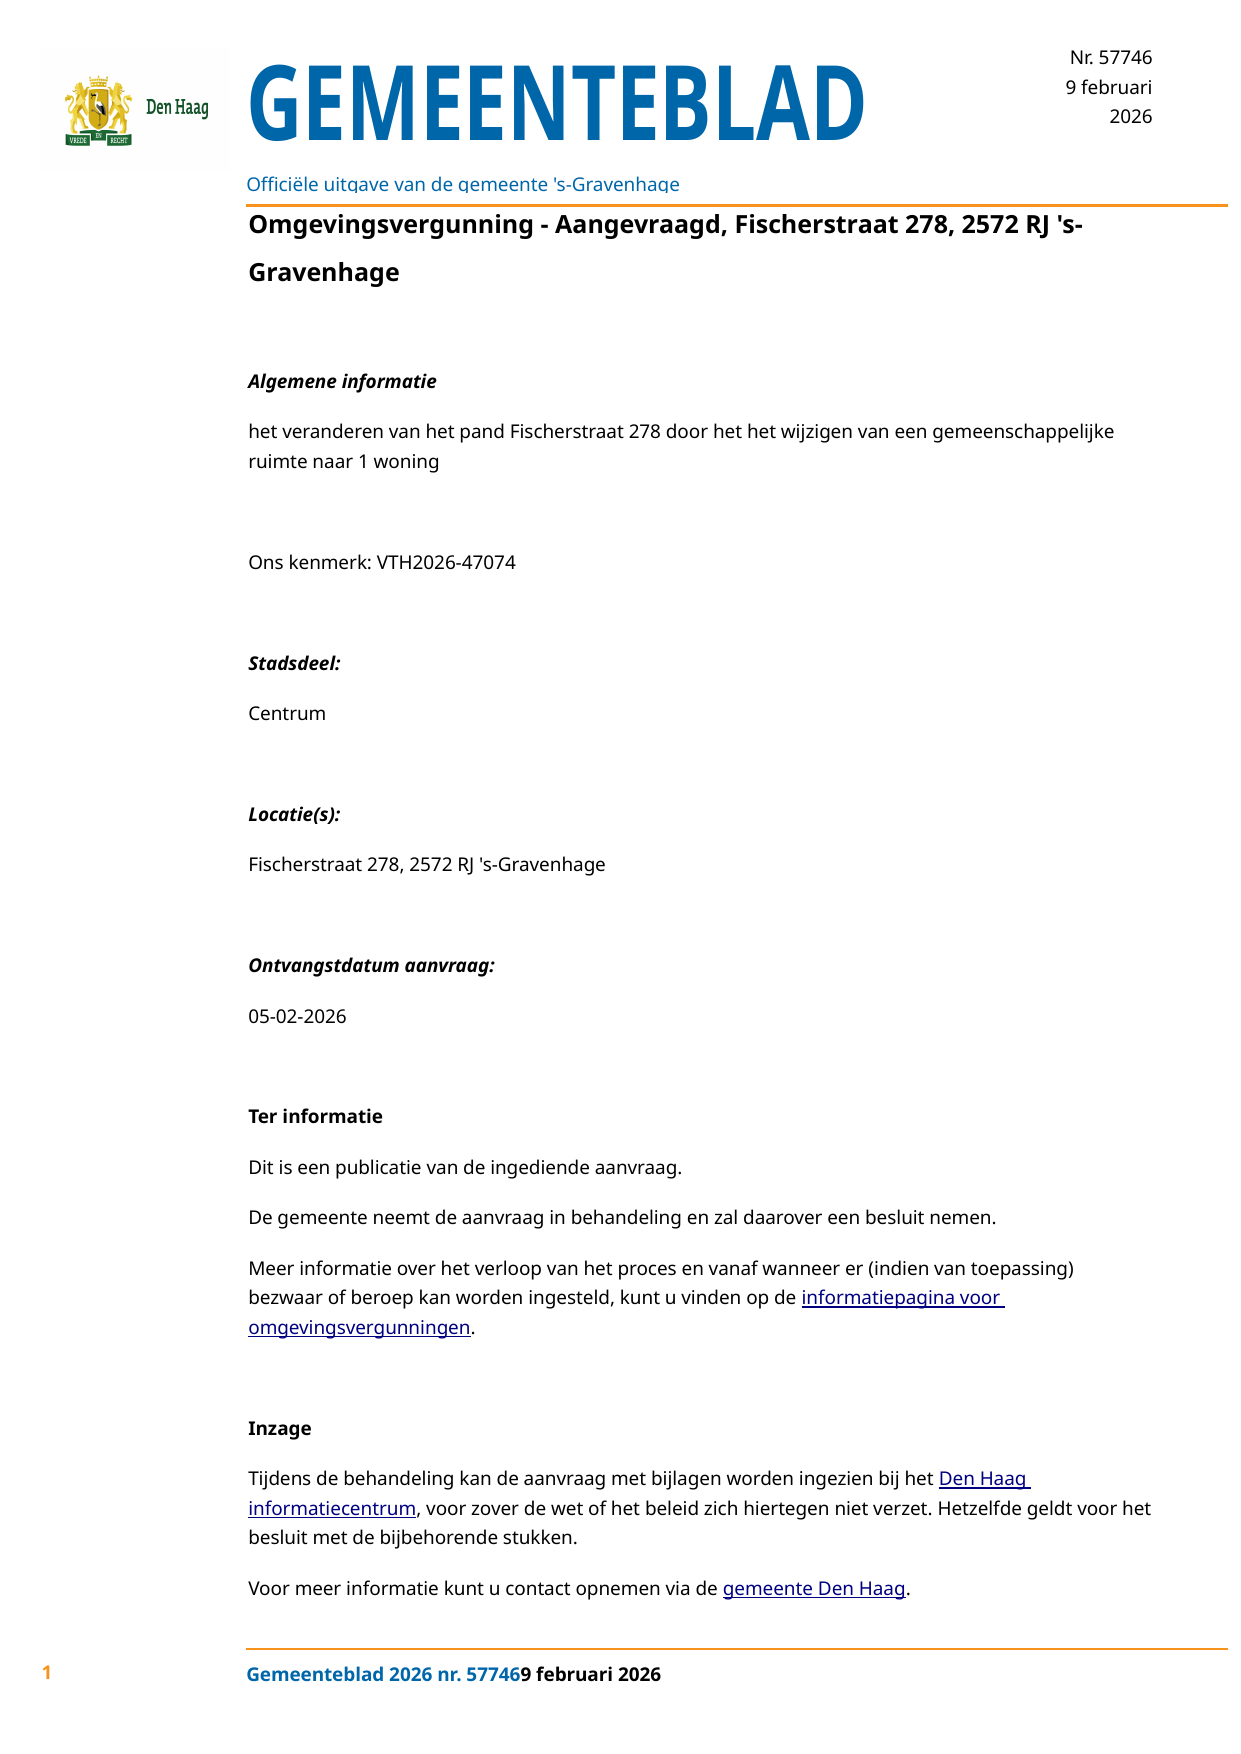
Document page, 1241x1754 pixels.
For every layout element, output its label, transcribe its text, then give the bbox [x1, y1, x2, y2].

text Meer informatie over het verloop van het proces en vanaf wanneer er (indien van toepassing) bezwaar of beroep kan worden ingesteld, kunt u vinden op de informatiepagina voor omgevingsvergunningen. [248, 1255, 1152, 1340]
text Dit is een publicatie van de ingediende aanvraag. [248, 1154, 1152, 1180]
text Voor meer informatie kunt u contact opnemen via de gemeente Den Haag. [248, 1575, 1152, 1601]
text het veranderen van het pand Fischerstraat 278 door het het wijzigen van een gemeenschappelijke ruimte naar 1 woning [248, 419, 1152, 474]
text Omgevingsvergunning - Aangevraagd, Fischerstraat 278, 2572 RJ 's-Gravenhage [248, 207, 1152, 288]
text 05-02-2026 [248, 1003, 1152, 1029]
text De gemeente neemt de aanvraag in behandeling en zal daarover een besluit nemen. [248, 1204, 1152, 1230]
text Inzage [248, 1415, 1152, 1441]
text Stadsdeel: [248, 650, 1152, 676]
text Centrum [248, 700, 1152, 726]
text Ons kenmerk: VTH2026-47074 [248, 549, 1152, 575]
picture [41, 47, 231, 172]
text Algemene informatie [248, 368, 1152, 394]
text Locatie(s): [248, 801, 1152, 827]
text Fischerstraat 278, 2572 RJ 's-Gravenhage [248, 852, 1152, 877]
text Ontvangstdatum aanvraag: [248, 952, 1152, 978]
text Ter informatie [248, 1104, 1152, 1129]
text Tijdens de behandeling kan de aanvraag met bijlagen worden ingezien bij het Den Haag informatiecentrum, voor zover de wet of het beleid zich hiertegen niet verzet. Hetzelfde geldt voor het besluit met de bijbehorende stukken. [248, 1465, 1152, 1550]
